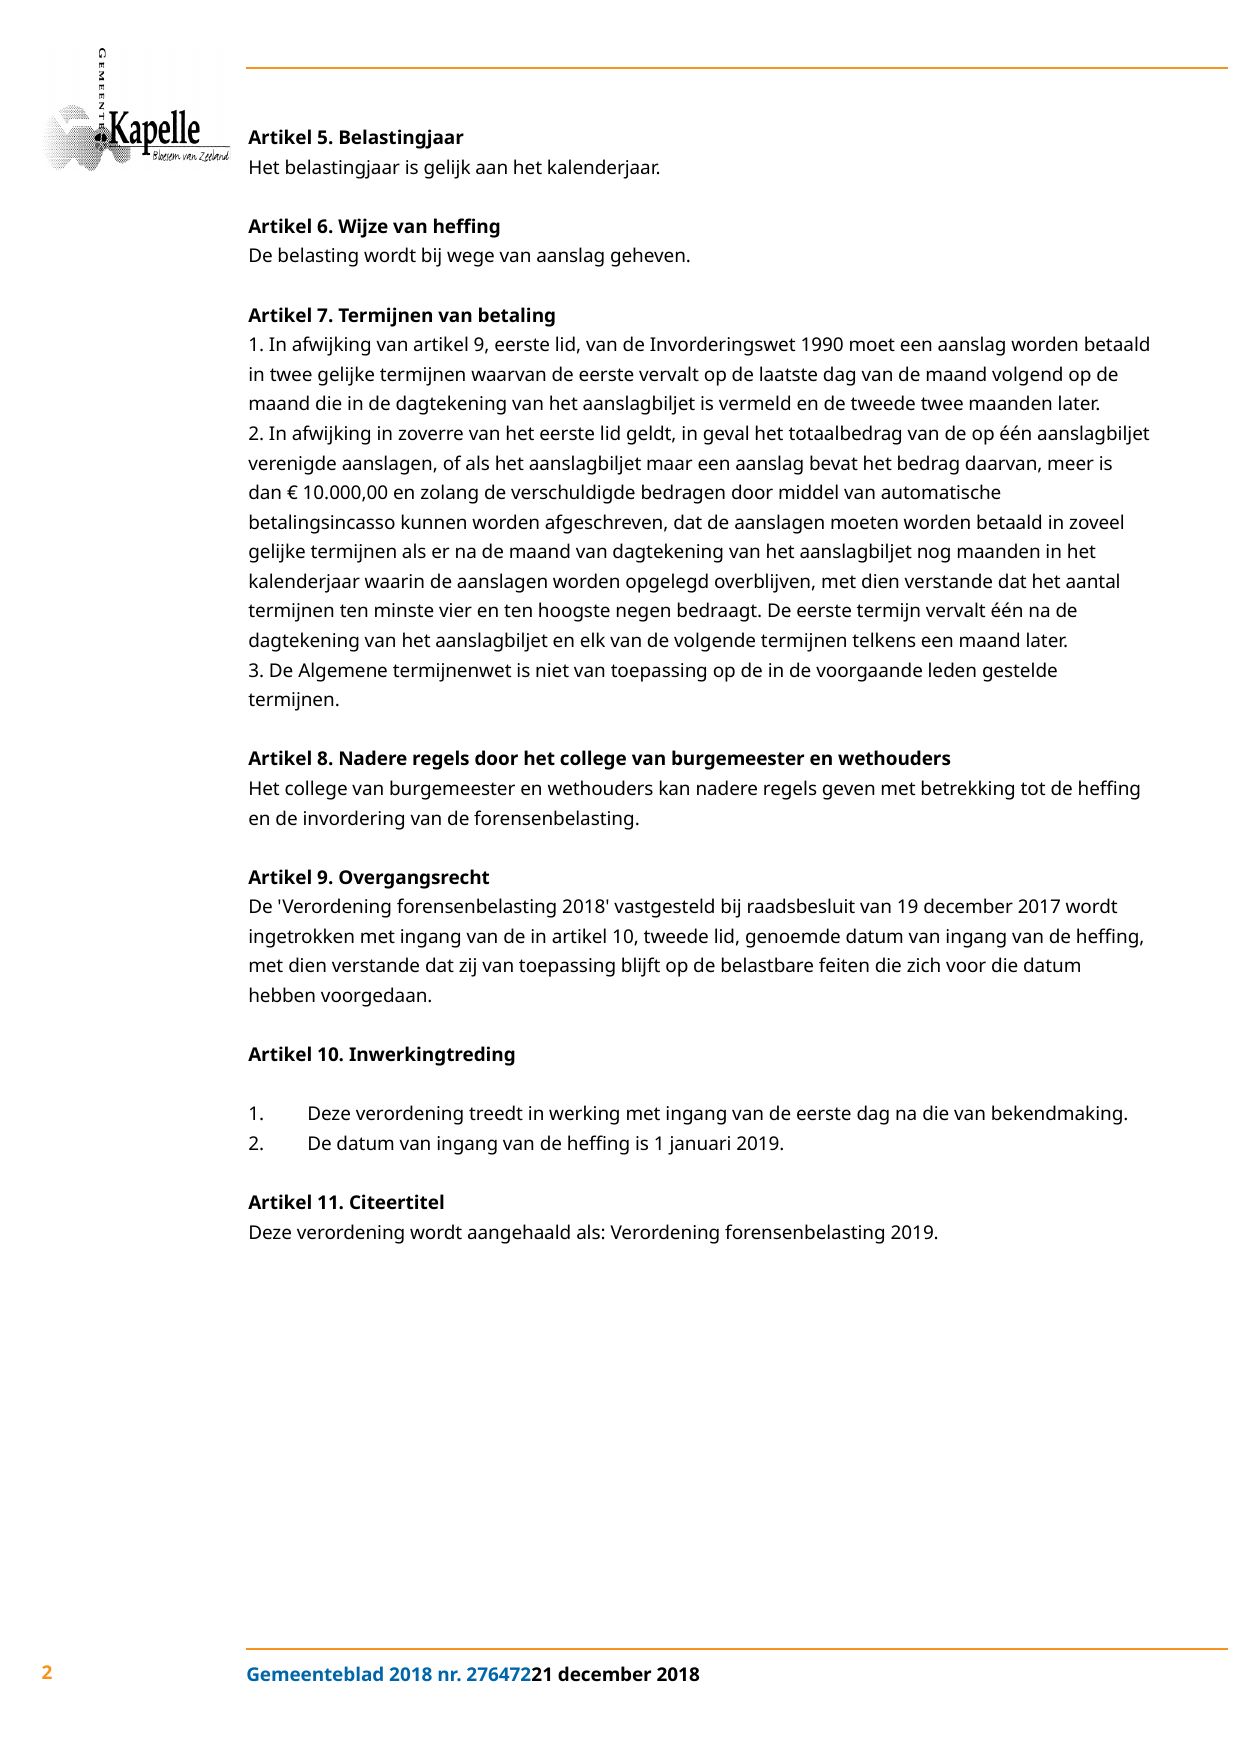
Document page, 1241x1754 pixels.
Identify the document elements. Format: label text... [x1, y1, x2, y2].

text Artikel 8. Nadere regels door het college van burgemeester en wethouders [248, 746, 1152, 771]
text De belasting wordt bij wege van aanslag geheven. [248, 243, 1152, 268]
text Artikel 7. Termijnen van betaling [248, 302, 1152, 328]
list De datum van ingang van de heffing is 1 januari 2019. [248, 1130, 1152, 1156]
text Artikel 11. Citeertitel [248, 1189, 1152, 1215]
text Deze verordening wordt aangehaald als: Verordening forensenbelasting 2019. [248, 1219, 1152, 1245]
text Artikel 5. Belastingjaar [248, 124, 1152, 150]
picture [41, 47, 231, 172]
text 2. In afwijking in zoverre van het eerste lid geldt, in geval het totaalbedrag van de op één aanslagbiljet verenigde aanslagen, of als het aanslagbiljet maar een aanslag bevat het bedrag daarvan, meer is dan € 10.000,00 en zolang de verschuldigde bedragen door middel van automatische betalingsincasso kunnen worden afgeschreven, dat de aanslagen moeten worden betaald in zoveel gelijke termijnen als er na de maand van dagtekening van het aanslagbiljet nog maanden in het kalenderjaar waarin de aanslagen worden opgelegd overblijven, met dien verstande dat het aantal termijnen ten minste vier en ten hoogste negen bedraagt. De eerste termijn vervalt één na de dagtekening van het aanslagbiljet en elk van de volgende termijnen telkens een maand later. [248, 420, 1152, 653]
text Artikel 9. Overgangsrecht [248, 864, 1152, 890]
text 1. In afwijking van artikel 9, eerste lid, van de Invorderingswet 1990 moet een aanslag worden betaald in twee gelijke termijnen waarvan de eerste vervalt op de laatste dag van de maand volgend op de maand die in de dagtekening van het aanslagbiljet is vermeld en de tweede twee maanden later. [248, 331, 1152, 416]
text 3. De Algemene termijnenwet is niet van toepassing op de in de voorgaande leden gestelde termijnen. [248, 657, 1152, 712]
list Deze verordening treedt in werking met ingang van de eerste dag na die van bekendmaking. [248, 1101, 1152, 1126]
text De 'Verordening forensenbelasting 2018' vastgesteld bij raadsbesluit van 19 december 2017 wordt ingetrokken met ingang van de in artikel 10, tweede lid, genoemde datum van ingang van de heffing, met dien verstande dat zij van toepassing blijft op de belastbare feiten die zich voor die datum hebben voorgedaan. [248, 893, 1152, 1008]
text Het college van burgemeester en wethouders kan nadere regels geven met betrekking tot de heffing en de invordering van de forensenbelasting. [248, 775, 1152, 831]
text Artikel 6. Wijze van heffing [248, 213, 1152, 239]
text Artikel 10. Inwerkingtreding [248, 1041, 1152, 1067]
text Het belastingjaar is gelijk aan het kalenderjaar. [248, 154, 1152, 180]
